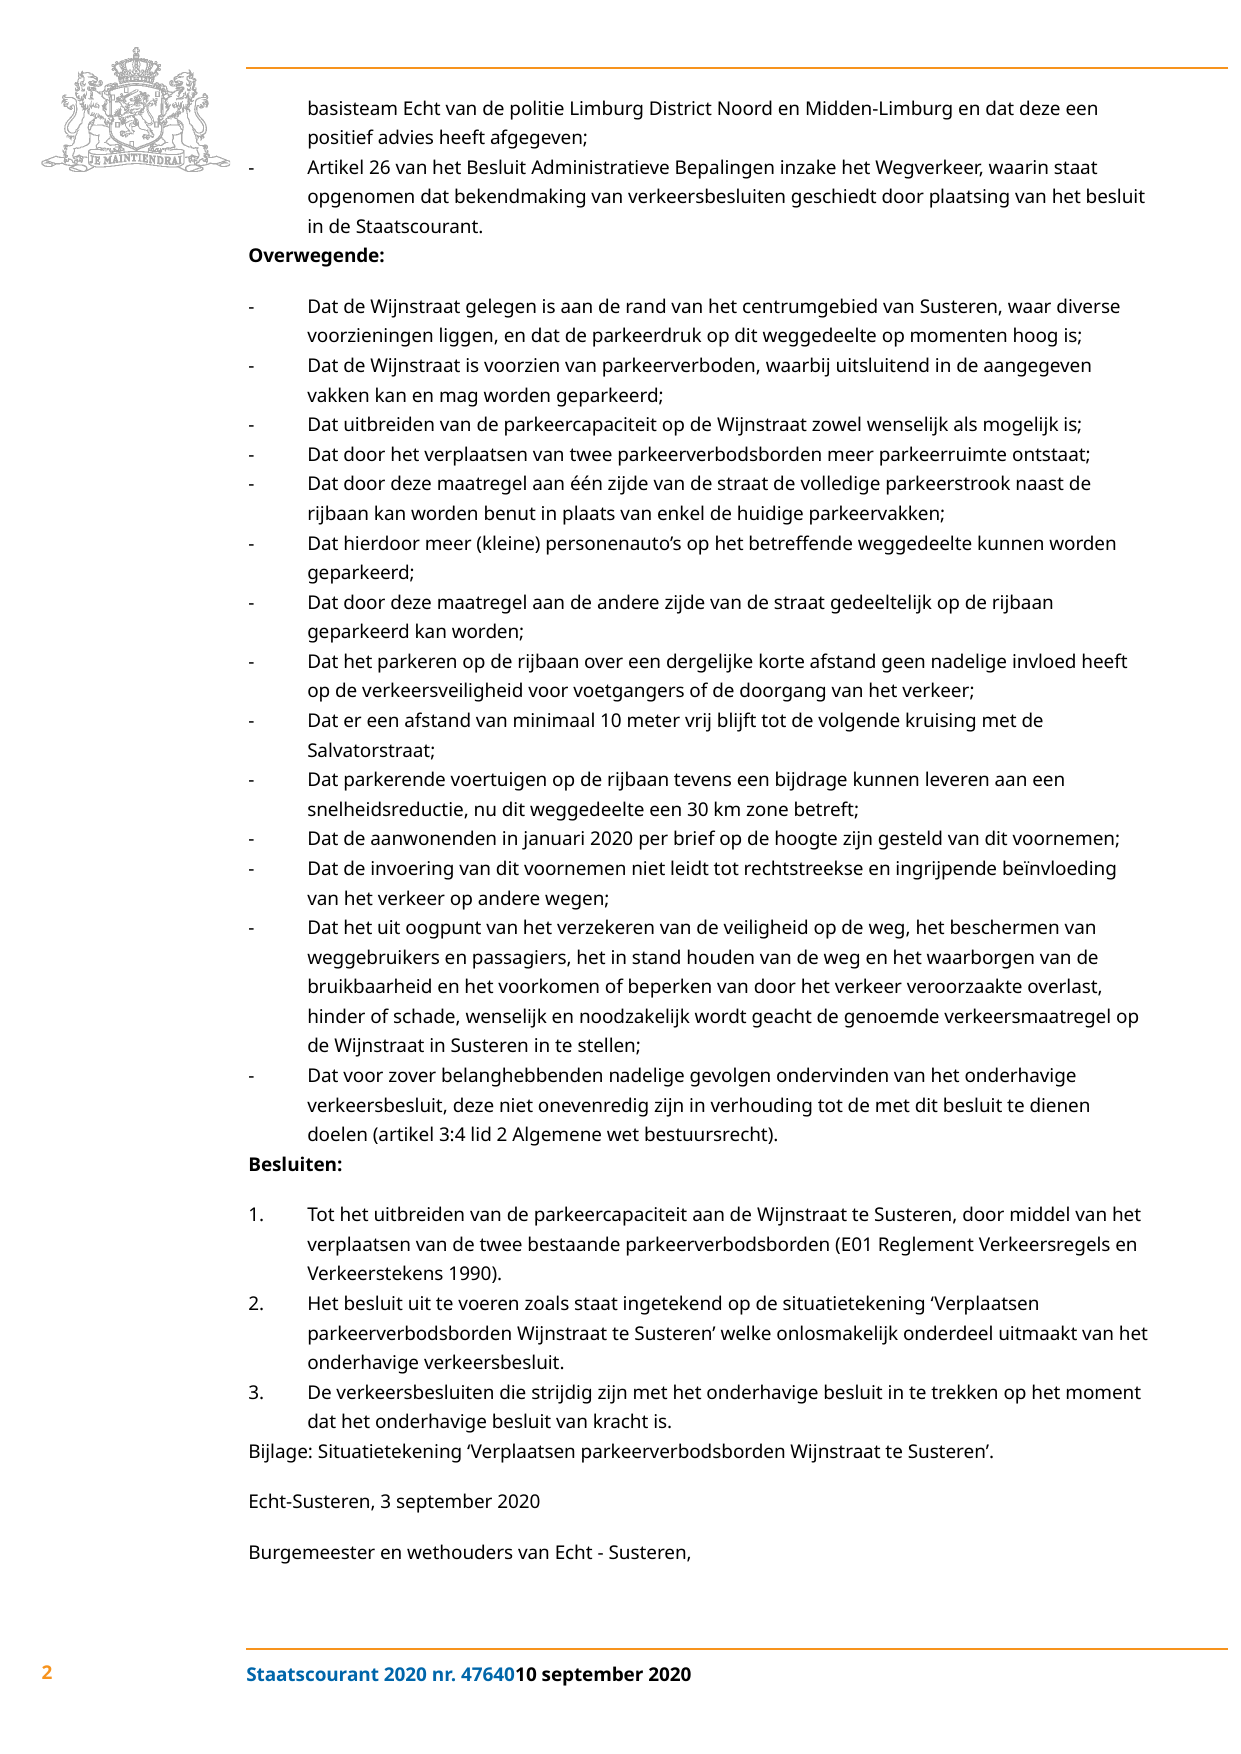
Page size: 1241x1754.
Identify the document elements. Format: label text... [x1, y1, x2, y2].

list Artikel 26 van het Besluit Administratieve Bepalingen inzake het Wegverkeer, waarin staat opgenomen dat bekendmaking van verkeersbesluiten geschiedt door plaatsing van het besluit in de Staatscourant. [248, 154, 1152, 239]
text Burgemeester en wethouders van Echt - Susteren, [248, 1539, 1152, 1565]
list Dat de Wijnstraat gelegen is aan de rand van het centrumgebied van Susteren, waar diverse voorzieningen liggen, en dat de parkeerdruk op dit weggedeelte op momenten hoog is; [248, 293, 1152, 348]
text Besluiten: [248, 1151, 1152, 1177]
list Dat uitbreiden van de parkeercapaciteit op de Wijnstraat zowel wenselijk als mogelijk is; [248, 411, 1152, 437]
text Bijlage: Situatietekening ‘Verplaatsen parkeerverbodsborden Wijnstraat te Susteren’. [248, 1438, 1152, 1464]
list Dat de invoering van dit voornemen niet leidt tot rechtstreekse en ingrijpende beïnvloeding van het verkeer op andere wegen; [248, 855, 1152, 911]
list Dat door deze maatregel aan één zijde van de straat de volledige parkeerstrook naast de rijbaan kan worden benut in plaats van enkel de huidige parkeervakken; [248, 471, 1152, 526]
list Tot het uitbreiden van de parkeercapaciteit aan de Wijnstraat te Susteren, door middel van het verplaatsen van de twee bestaande parkeerverbodsborden (E01 Reglement Verkeersregels en Verkeerstekens 1990). [248, 1201, 1152, 1286]
list Dat voor zover belanghebbenden nadelige gevolgen ondervinden van het onderhavige verkeersbesluit, deze niet onevenredig zijn in verhouding tot de met dit besluit te dienen doelen (artikel 3:4 lid 2 Algemene wet bestuursrecht). [248, 1062, 1152, 1147]
list Dat de aanwonenden in januari 2020 per brief op de hoogte zijn gesteld van dit voornemen; [248, 826, 1152, 851]
list Dat door deze maatregel aan de andere zijde van de straat gedeeltelijk op de rijbaan geparkeerd kan worden; [248, 589, 1152, 644]
list basisteam Echt van de politie Limburg District Noord en Midden-Limburg en dat deze een positief advies heeft afgegeven; [248, 95, 1152, 150]
list Dat hierdoor meer (kleine) personenauto’s op het betreffende weggedeelte kunnen worden geparkeerd; [248, 530, 1152, 585]
picture [41, 47, 231, 172]
list De verkeersbesluiten die strijdig zijn met het onderhavige besluit in te trekken op het moment dat het onderhavige besluit van kracht is. [248, 1379, 1152, 1434]
list Dat door het verplaatsen van twee parkeerverbodsborden meer parkeerruimte ontstaat; [248, 441, 1152, 467]
list Dat de Wijnstraat is voorzien van parkeerverboden, waarbij uitsluitend in de aangegeven vakken kan en mag worden geparkeerd; [248, 352, 1152, 408]
list Dat het parkeren op de rijbaan over een dergelijke korte afstand geen nadelige invloed heeft op de verkeersveiligheid voor voetgangers of de doorgang van het verkeer; [248, 648, 1152, 703]
list Dat parkerende voertuigen op de rijbaan tevens een bijdrage kunnen leveren aan een snelheidsreductie, nu dit weggedeelte een 30 km zone betreft; [248, 766, 1152, 822]
text Overwegende: [248, 243, 1152, 268]
list Het besluit uit te voeren zoals staat ingetekend op de situatietekening ‘Verplaatsen parkeerverbodsborden Wijnstraat te Susteren’ welke onlosmakelijk onderdeel uitmaakt van het onderhavige verkeersbesluit. [248, 1290, 1152, 1375]
list Dat het uit oogpunt van het verzekeren van de veiligheid op de weg, het beschermen van weggebruikers en passagiers, het in stand houden van de weg en het waarborgen van de bruikbaarheid en het voorkomen of beperken van door het verkeer veroorzaakte overlast, hinder of schade, wenselijk en noodzakelijk wordt geacht de genoemde verkeersmaatregel op de Wijnstraat in Susteren in te stellen; [248, 914, 1152, 1058]
text Echt-Susteren, 3 september 2020 [248, 1488, 1152, 1514]
list Dat er een afstand van minimaal 10 meter vrij blijft tot de volgende kruising met de Salvatorstraat; [248, 707, 1152, 763]
